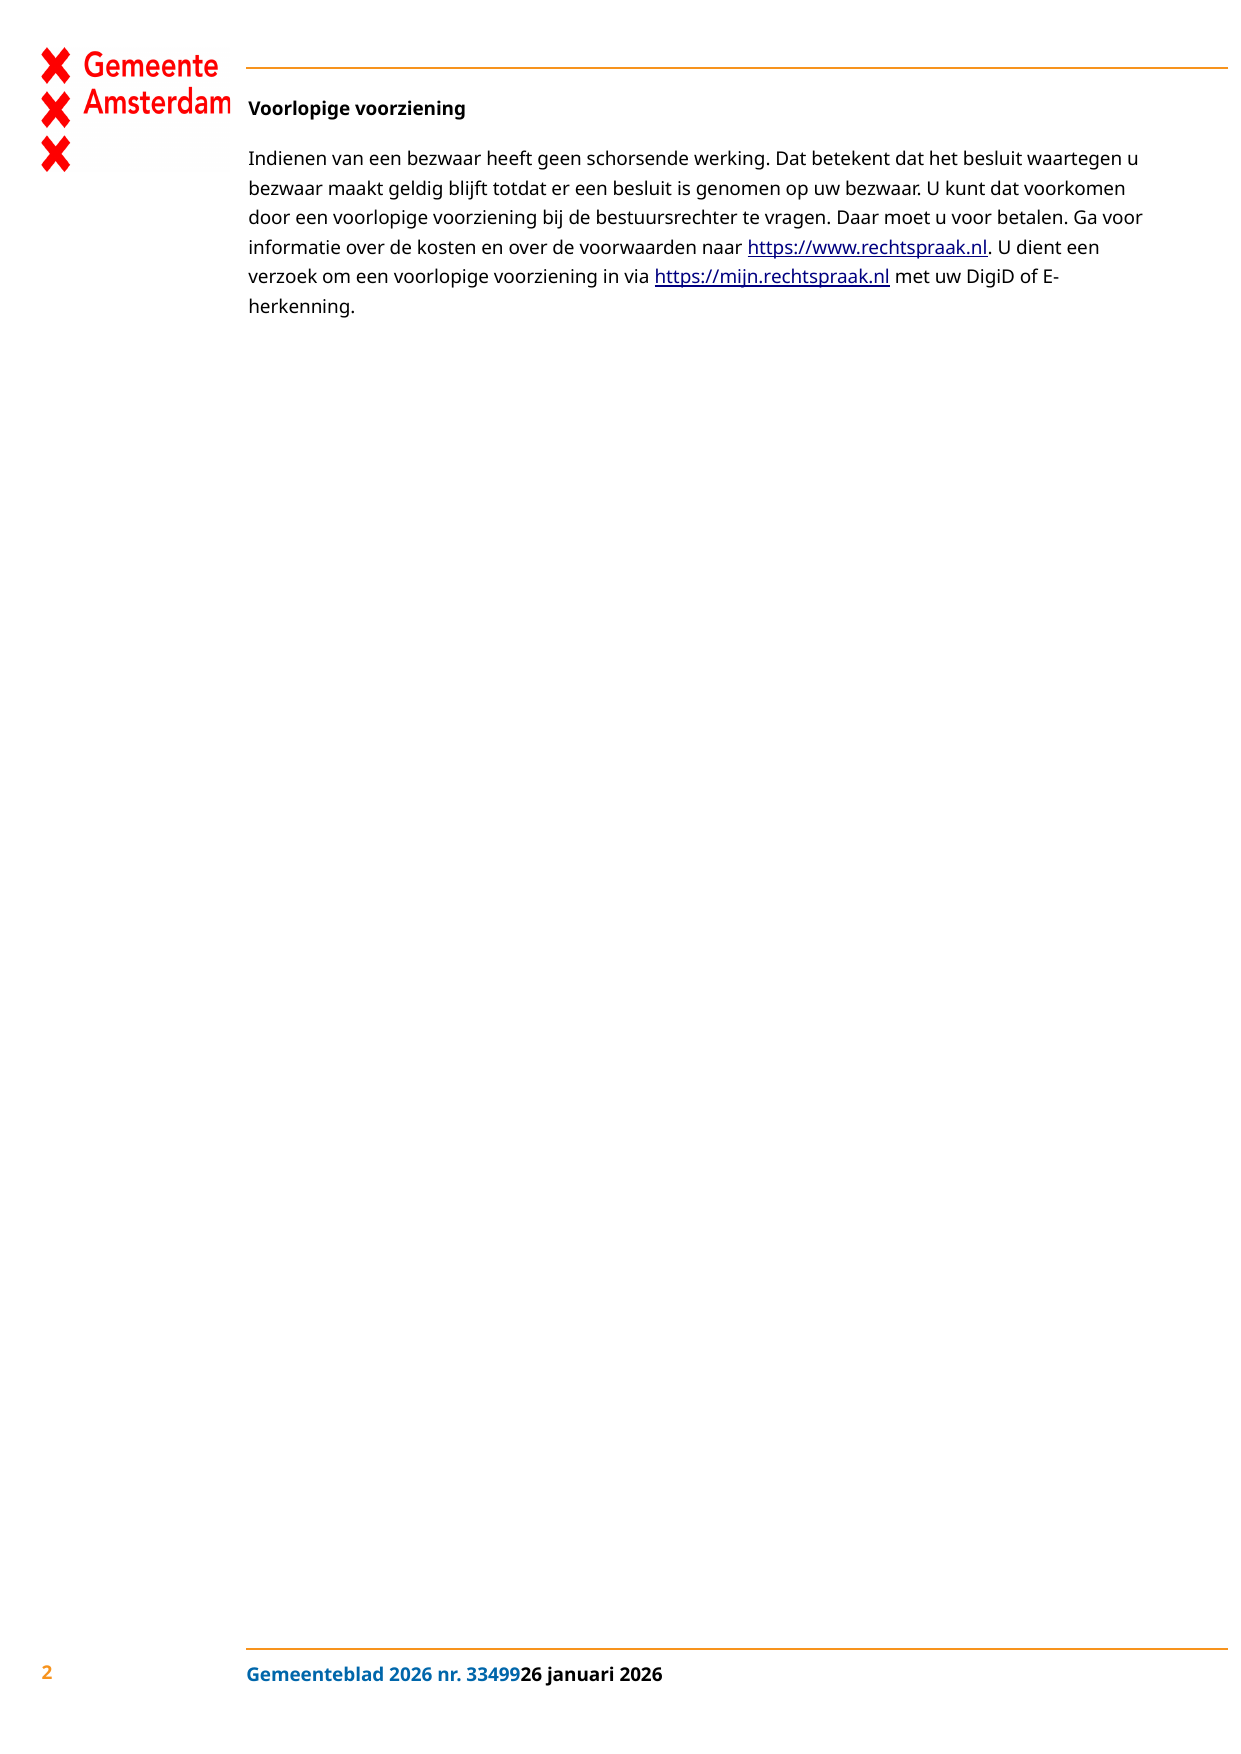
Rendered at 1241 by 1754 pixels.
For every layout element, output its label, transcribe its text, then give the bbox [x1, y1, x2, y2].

text Indienen van een bezwaar heeft geen schorsende werking. Dat betekent dat het besluit waartegen u bezwaar maakt geldig blijft totdat er een besluit is genomen op uw bezwaar. U kunt dat voorkomen door een voorlopige voorziening bij de bestuursrechter te vragen. Daar moet u voor betalen. Ga voor informatie over de kosten en over de voorwaarden naar https://www.rechtspraak.nl. U dient een verzoek om een voorlopige voorziening in via https://mijn.rechtspraak.nl met uw DigiD of E-herkenning. [248, 145, 1152, 319]
picture [41, 47, 231, 172]
text Voorlopige voorziening [248, 95, 1152, 121]
